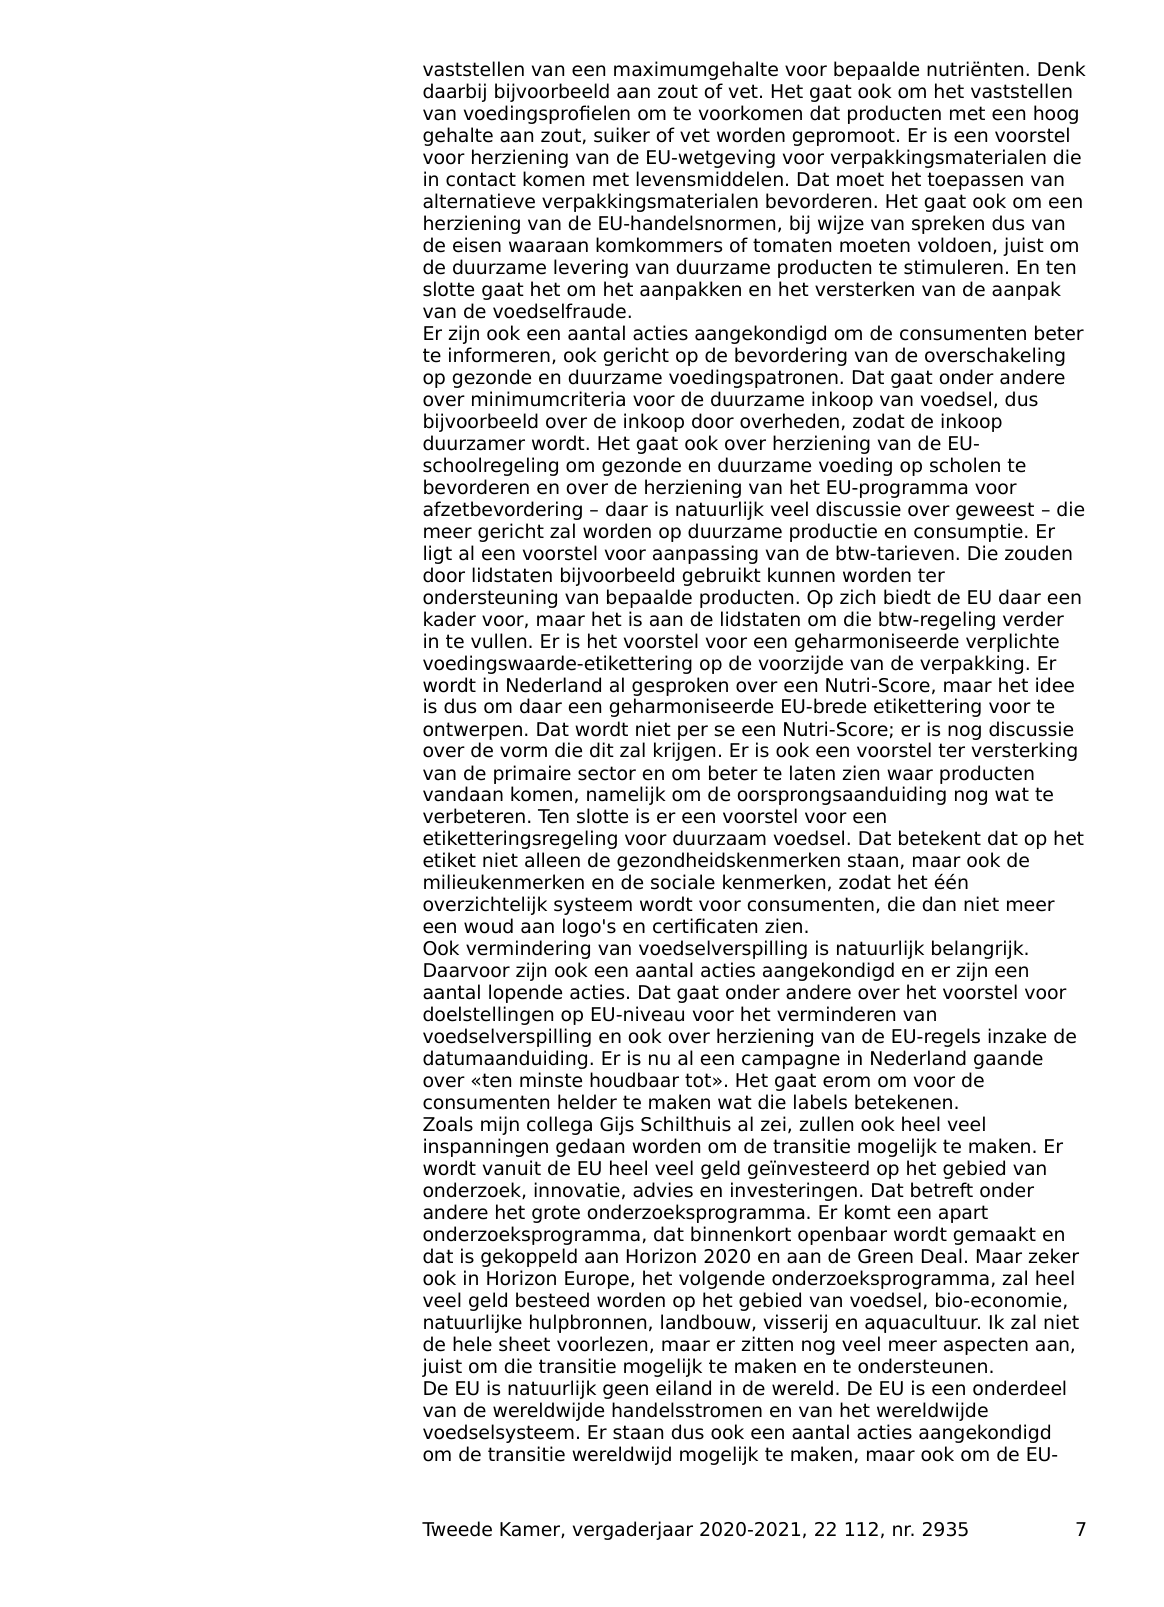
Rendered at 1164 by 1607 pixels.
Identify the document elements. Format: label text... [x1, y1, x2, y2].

text Ook vermindering van voedselverspilling is natuurlijk belangrijk. Daarvoor zijn ook een aantal acties aangekondigd en er zijn een aantal lopende acties. Dat gaat onder andere over het voorstel voor doelstellingen op EU-niveau voor het verminderen van voedselverspilling en ook over herziening van de EU-regels inzake de datumaanduiding. Er is nu al een campagne in Nederland gaande over «ten minste houdbaar tot». Het gaat erom om voor de consumenten helder te maken wat die labels betekenen. [422, 938, 1087, 1114]
text De EU is natuurlijk geen eiland in de wereld. De EU is een onderdeel van de wereldwijde handelsstromen en van het wereldwijde voedselsysteem. Er staan dus ook een aantal acties aangekondigd om de transitie wereldwijd mogelijk te maken, maar ook om de EU- [422, 1378, 1087, 1466]
text Zoals mijn collega Gijs Schilthuis al zei, zullen ook heel veel inspanningen gedaan worden om de transitie mogelijk te maken. Er wordt vanuit de EU heel veel geld geïnvesteerd op het gebied van onderzoek, innovatie, advies en investeringen. Dat betreft onder andere het grote onderzoeksprogramma. Er komt een apart onderzoeksprogramma, dat binnenkort openbaar wordt gemaakt en dat is gekoppeld aan Horizon 2020 en aan de Green Deal. Maar zeker ook in Horizon Europe, het volgende onderzoeksprogramma, zal heel veel geld besteed worden op het gebied van voedsel, bio-economie, natuurlijke hulpbronnen, landbouw, visserij en aquacultuur. Ik zal niet de hele sheet voorlezen, maar er zitten nog veel meer aspecten aan, juist om die transitie mogelijk te maken en te ondersteunen. [422, 1114, 1087, 1378]
text vaststellen van een maximumgehalte voor bepaalde nutriënten. Denk daarbij bijvoorbeeld aan zout of vet. Het gaat ook om het vaststellen van voedingsprofielen om te voorkomen dat producten met een hoog gehalte aan zout, suiker of vet worden gepromoot. Er is een voorstel voor herziening van de EU-wetgeving voor verpakkingsmaterialen die in contact komen met levensmiddelen. Dat moet het toepassen van alternatieve verpakkingsmaterialen bevorderen. Het gaat ook om een herziening van de EU-handelsnormen, bij wijze van spreken dus van de eisen waaraan komkommers of tomaten moeten voldoen, juist om de duurzame levering van duurzame producten te stimuleren. En ten slotte gaat het om het aanpakken en het versterken van de aanpak van de voedselfraude. [422, 59, 1087, 323]
text Er zijn ook een aantal acties aangekondigd om de consumenten beter te informeren, ook gericht op de bevordering van de overschakeling op gezonde en duurzame voedingspatronen. Dat gaat onder andere over minimumcriteria voor de duurzame inkoop van voedsel, dus bijvoorbeeld over de inkoop door overheden, zodat de inkoop duurzamer wordt. Het gaat ook over herziening van de EU-schoolregeling om gezonde en duurzame voeding op scholen te bevorderen en over de herziening van het EU-programma voor afzetbevordering – daar is natuurlijk veel discussie over geweest – die meer gericht zal worden op duurzame productie en consumptie. Er ligt al een voorstel voor aanpassing van de btw-tarieven. Die zouden door lidstaten bijvoorbeeld gebruikt kunnen worden ter ondersteuning van bepaalde producten. Op zich biedt de EU daar een kader voor, maar het is aan de lidstaten om die btw-regeling verder in te vullen. Er is het voorstel voor een geharmoniseerde verplichte voedingswaarde-etikettering op de voorzijde van de verpakking. Er wordt in Nederland al gesproken over een Nutri-Score, maar het idee is dus om daar een geharmoniseerde EU-brede etikettering voor te ontwerpen. Dat wordt niet per se een Nutri-Score; er is nog discussie over de vorm die dit zal krijgen. Er is ook een voorstel ter versterking van de primaire sector en om beter te laten zien waar producten vandaan komen, namelijk om de oorsprongsaanduiding nog wat te verbeteren. Ten slotte is er een voorstel voor een etiketteringsregeling voor duurzaam voedsel. Dat betekent dat op het etiket niet alleen de gezondheidskenmerken staan, maar ook de milieukenmerken en de sociale kenmerken, zodat het één overzichtelijk systeem wordt voor consumenten, die dan niet meer een woud aan logo's en certificaten zien. [422, 323, 1087, 938]
